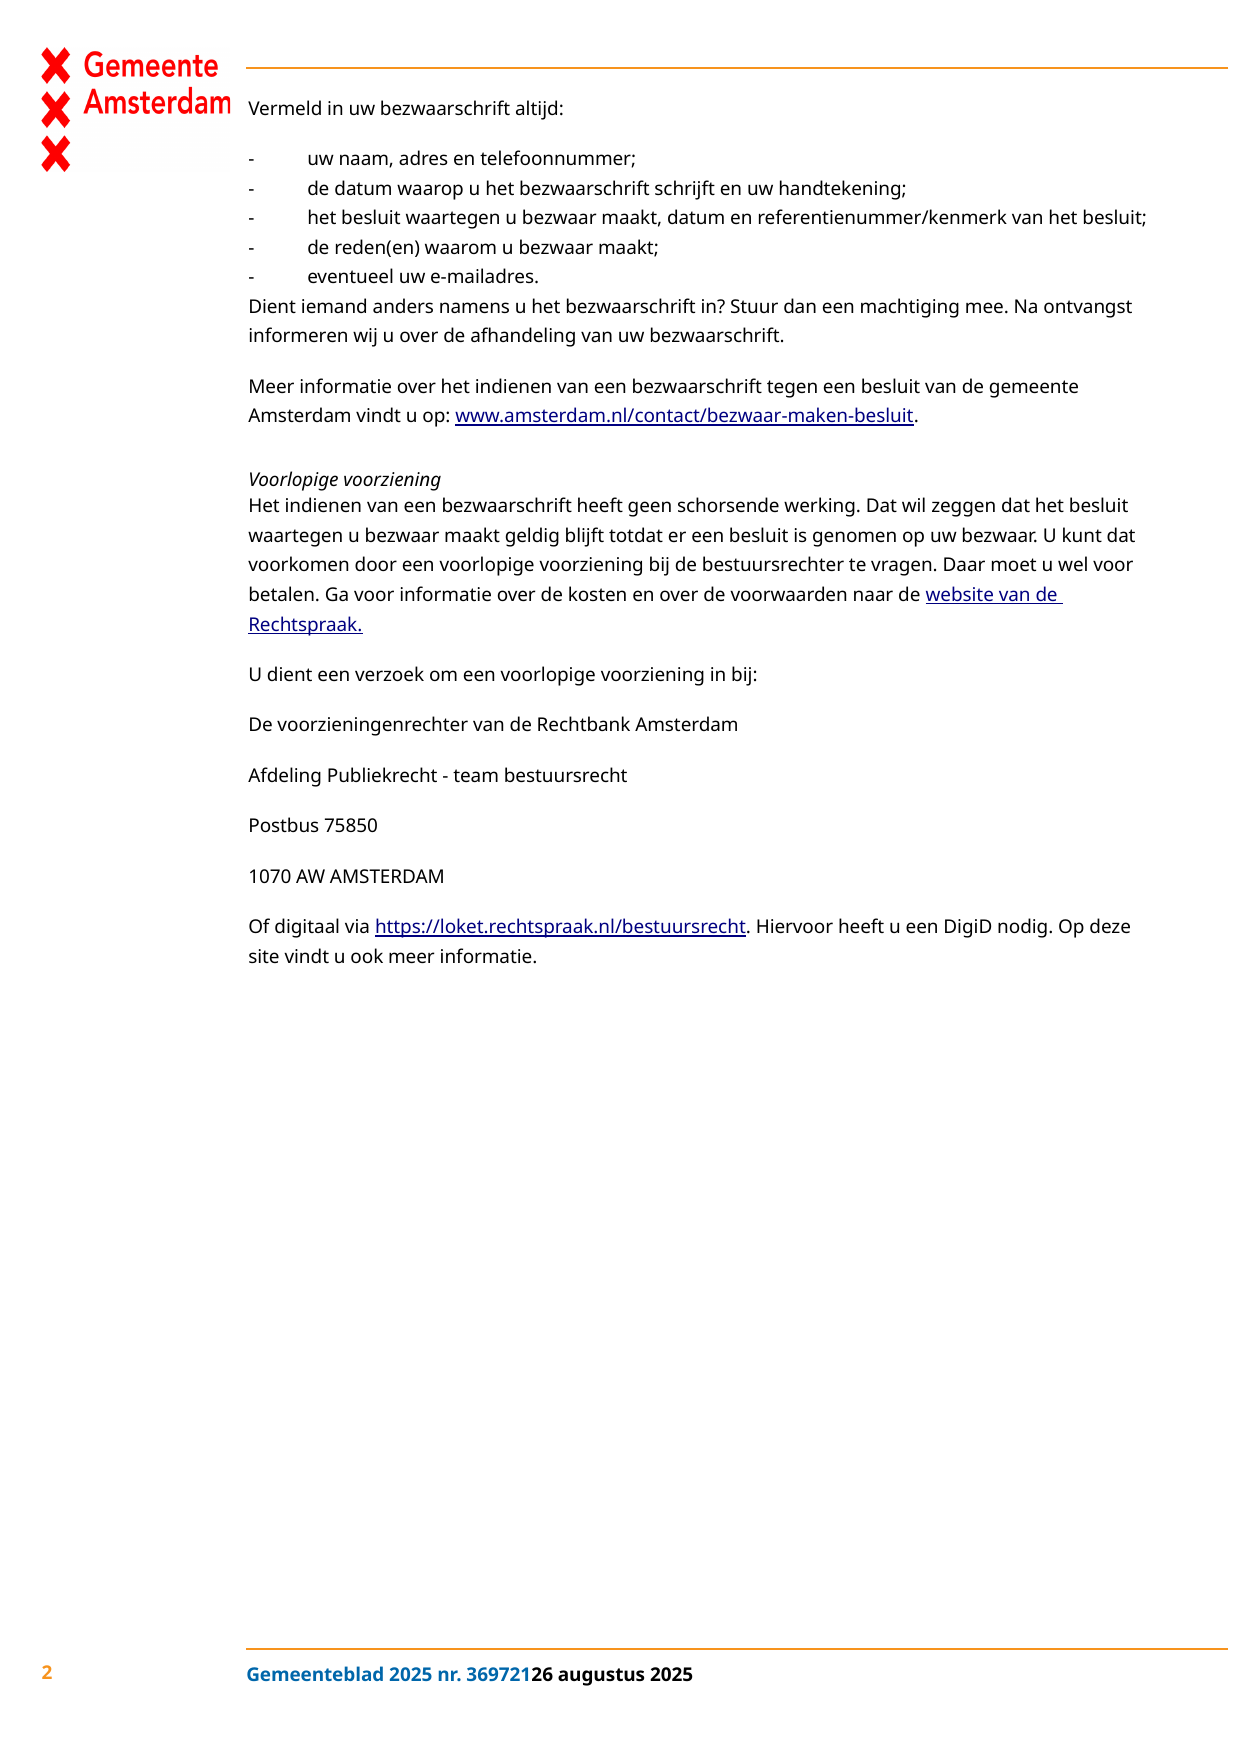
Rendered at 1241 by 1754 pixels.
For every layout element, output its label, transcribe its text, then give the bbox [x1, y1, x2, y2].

list de reden(en) waarom u bezwaar maakt; [248, 234, 1152, 260]
text Of digitaal via https://loket.rechtspraak.nl/bestuursrecht. Hiervoor heeft u een DigiD nodig. Op deze site vindt u ook meer informatie. [248, 913, 1152, 968]
text Meer informatie over het indienen van een bezwaarschrift tegen een besluit van de gemeente Amsterdam vindt u op: www.amsterdam.nl/contact/bezwaar-maken-besluit. [248, 373, 1152, 428]
text Dient iemand anders namens u het bezwaarschrift in? Stuur dan een machtiging mee. Na ontvangst informeren wij u over de afhandeling van uw bezwaarschrift. [248, 293, 1152, 348]
text De voorzieningenrechter van de Rechtbank Amsterdam [248, 712, 1152, 737]
text Vermeld in uw bezwaarschrift altijd: [248, 95, 1152, 121]
list het besluit waartegen u bezwaar maakt, datum en referentienummer/kenmerk van het besluit; [248, 204, 1152, 230]
text Postbus 75850 [248, 812, 1152, 838]
list uw naam, adres en telefoonnummer; [248, 145, 1152, 171]
list eventueel uw e-mailadres. [248, 263, 1152, 289]
text Afdeling Publiekrecht - team bestuursrecht [248, 762, 1152, 788]
picture [41, 47, 231, 172]
text Voorlopige voorziening [248, 467, 1152, 492]
list de datum waarop u het bezwaarschrift schrijft en uw handtekening; [248, 175, 1152, 201]
text Het indienen van een bezwaarschrift heeft geen schorsende werking. Dat wil zeggen dat het besluit waartegen u bezwaar maakt geldig blijft totdat er een besluit is genomen op uw bezwaar. U kunt dat voorkomen door een voorlopige voorziening bij de bestuursrechter te vragen. Daar moet u wel voor betalen. Ga voor informatie over de kosten en over de voorwaarden naar de website van de Rechtspraak. [248, 492, 1152, 636]
text 1070 AW AMSTERDAM [248, 863, 1152, 888]
text U dient een verzoek om een voorlopige voorziening in bij: [248, 661, 1152, 687]
